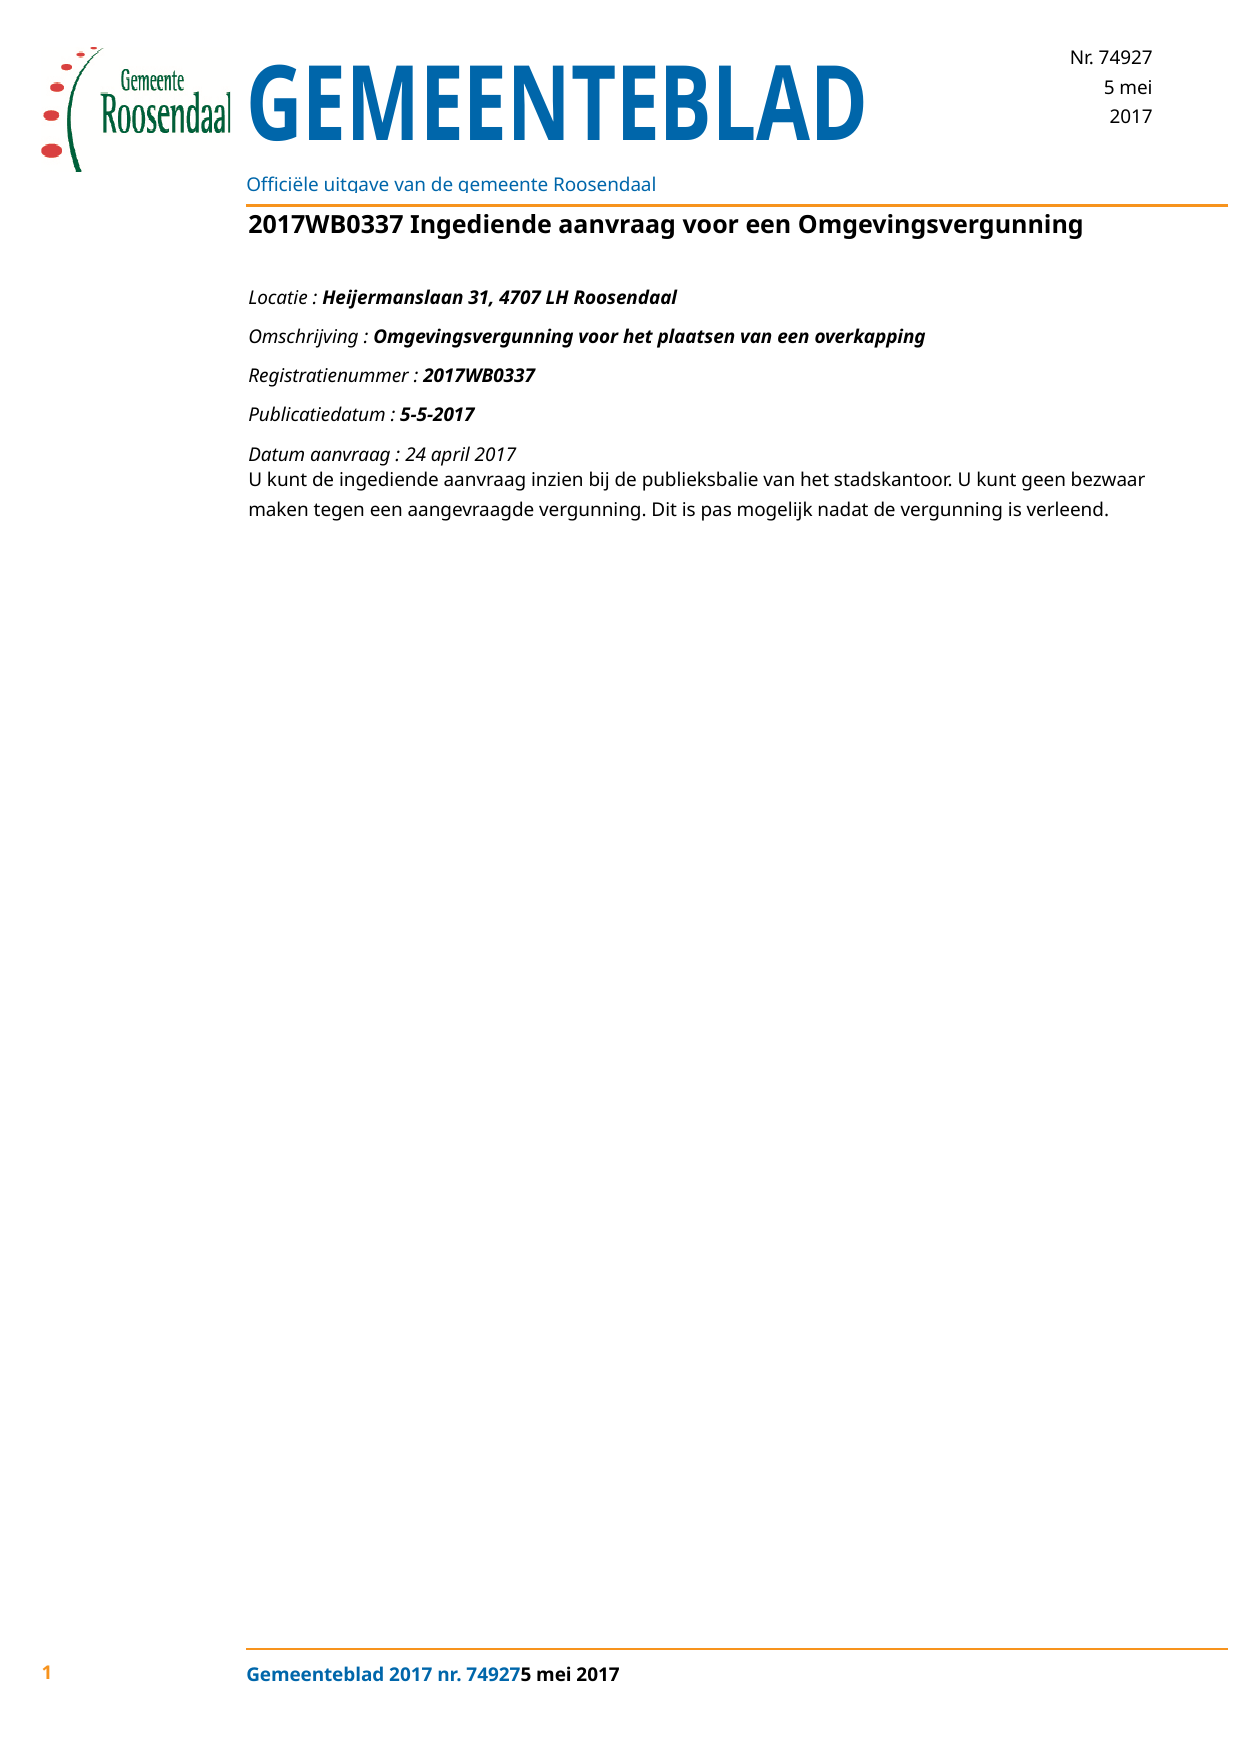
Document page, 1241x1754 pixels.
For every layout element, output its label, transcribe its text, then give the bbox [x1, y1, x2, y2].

text Omschrijving : Omgevingsvergunning voor het plaatsen van een overkapping [248, 323, 1152, 349]
picture [41, 47, 231, 172]
text Datum aanvraag : 24 april 2017 [248, 441, 1152, 467]
text Locatie : Heijermanslaan 31, 4707 LH Roosendaal [248, 284, 1152, 309]
text 2017WB0337 Ingediende aanvraag voor een Omgevingsvergunning [248, 207, 1152, 241]
text U kunt de ingediende aanvraag inzien bij de publieksbalie van het stadskantoor. U kunt geen bezwaar maken tegen een aangevraagde vergunning. Dit is pas mogelijk nadat de vergunning is verleend. [248, 467, 1152, 522]
text Registratienummer : 2017WB0337 [248, 362, 1152, 388]
text Publicatiedatum : 5-5-2017 [248, 402, 1152, 427]
